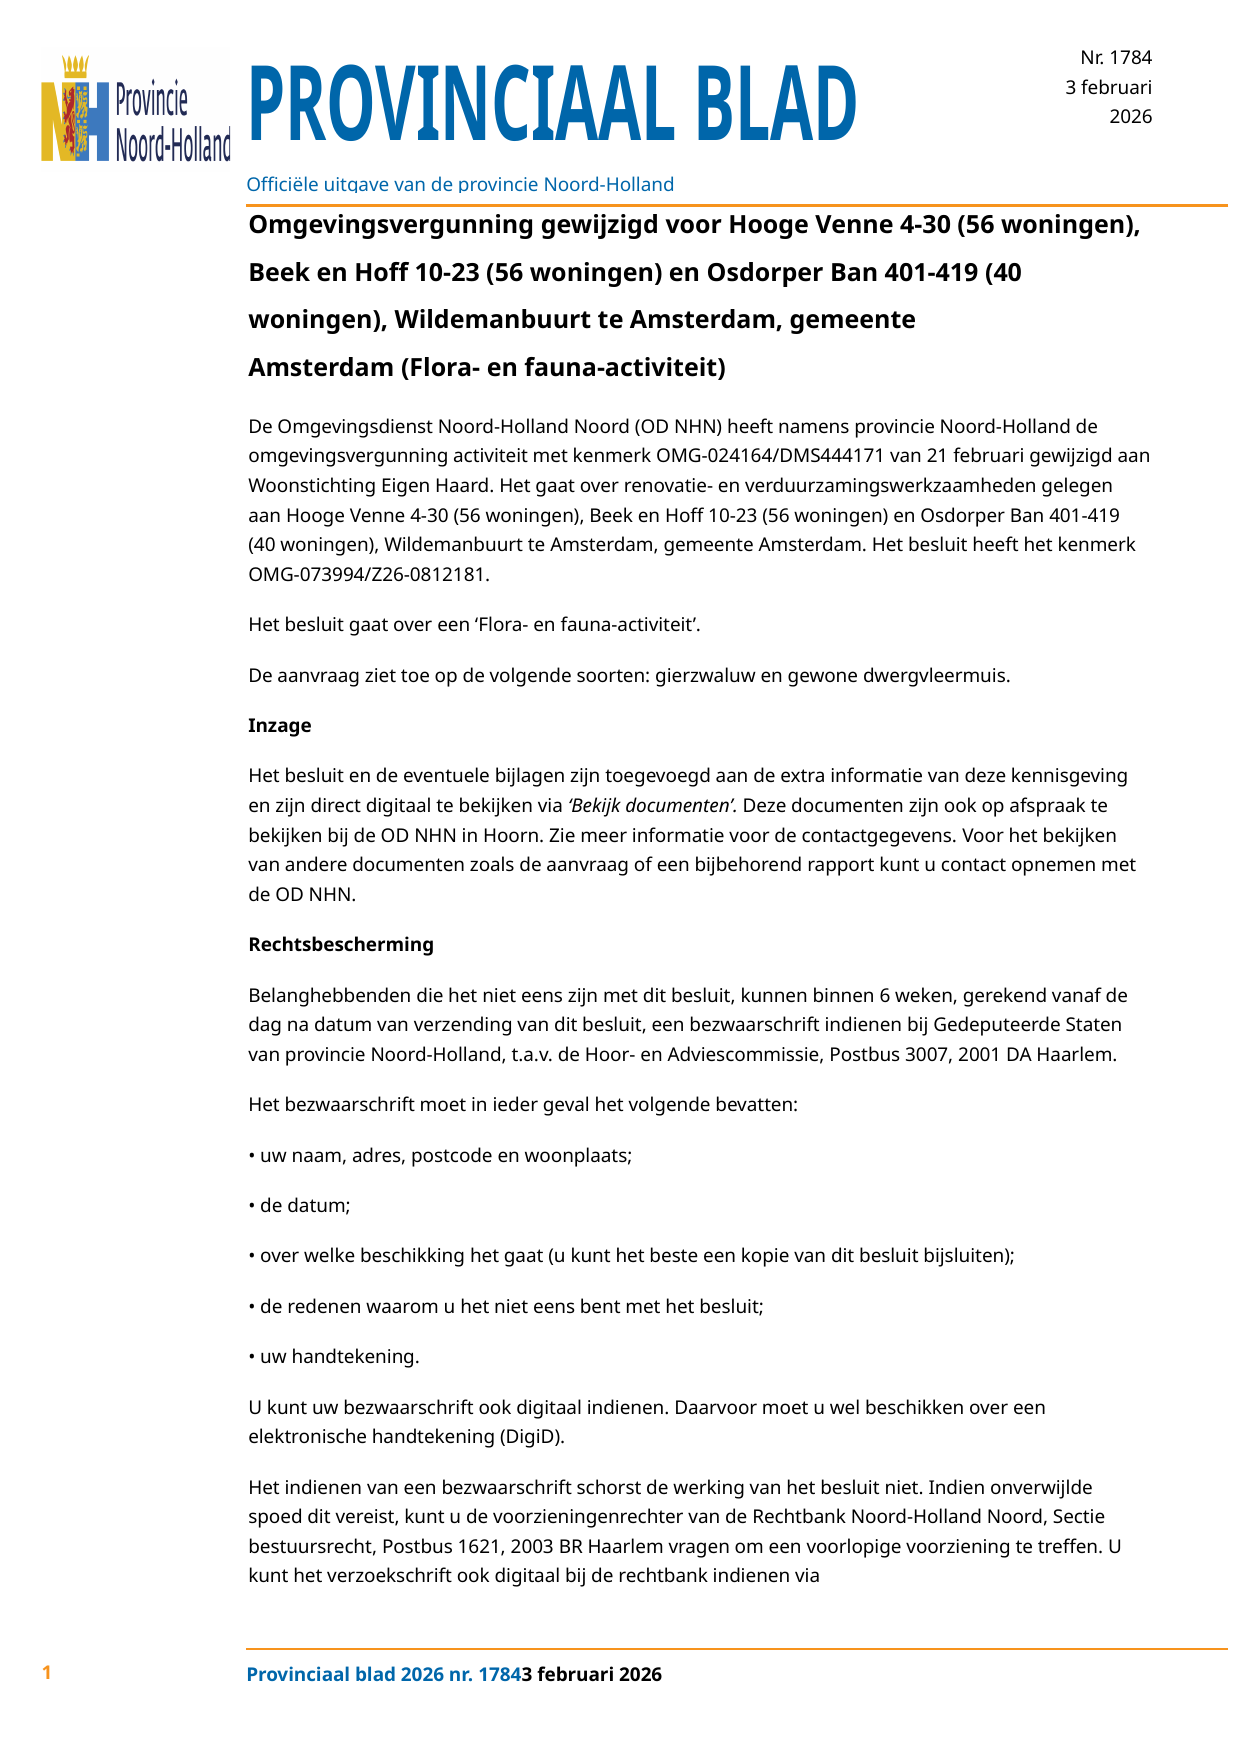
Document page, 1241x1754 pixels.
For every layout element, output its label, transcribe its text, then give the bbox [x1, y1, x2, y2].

text Omgevingsvergunning gewijzigd voor Hooge Venne 4-30 (56 woningen), Beek en Hoff 10-23 (56 woningen) en Osdorper Ban 401-419 (40 woningen), Wildemanbuurt te Amsterdam, gemeente Amsterdam (Flora- en fauna-activiteit) [248, 207, 1152, 384]
text • uw naam, adres, postcode en woonplaats; [248, 1142, 1152, 1168]
picture [41, 47, 231, 172]
text • de datum; [248, 1192, 1152, 1218]
text De aanvraag ziet toe op de volgende soorten: gierzwaluw en gewone dwergvleermuis. [248, 662, 1152, 688]
text Inzage [248, 712, 1152, 738]
text Het bezwaarschrift moet in ieder geval het volgende bevatten: [248, 1091, 1152, 1117]
text • de redenen waarom u het niet eens bent met het besluit; [248, 1293, 1152, 1319]
text Het besluit gaat over een ‘Flora- en fauna-activiteit’. [248, 611, 1152, 637]
text • over welke beschikking het gaat (u kunt het beste een kopie van dit besluit bijsluiten); [248, 1243, 1152, 1268]
text • uw handtekening. [248, 1343, 1152, 1369]
text Het indienen van een bezwaarschrift schorst de werking van het besluit niet. Indien onverwijlde spoed dit vereist, kunt u de voorzieningenrechter van de Rechtbank Noord-Holland Noord, Sectie bestuursrecht, Postbus 1621, 2003 BR Haarlem vragen om een voorlopige voorziening te treffen. U kunt het verzoekschrift ook digitaal bij de rechtbank indienen via [248, 1474, 1152, 1588]
text Belanghebbenden die het niet eens zijn met dit besluit, kunnen binnen 6 weken, gerekend vanaf de dag na datum van verzending van dit besluit, een bezwaarschrift indienen bij Gedeputeerde Staten van provincie Noord-Holland, t.a.v. de Hoor- en Adviescommissie, Postbus 3007, 2001 DA Haarlem. [248, 982, 1152, 1067]
text U kunt uw bezwaarschrift ook digitaal indienen. Daarvoor moet u wel beschikken over een elektronische handtekening (DigiD). [248, 1394, 1152, 1449]
text Rechtsbescherming [248, 931, 1152, 957]
text De Omgevingsdienst Noord-Holland Noord (OD NHN) heeft namens provincie Noord-Holland de omgevingsvergunning activiteit met kenmerk OMG-024164/DMS444171 van 21 februari gewijzigd aan Woonstichting Eigen Haard. Het gaat over renovatie- en verduurzamingswerkzaamheden gelegen aan Hooge Venne 4-30 (56 woningen), Beek en Hoff 10-23 (56 woningen) en Osdorper Ban 401-419 (40 woningen), Wildemanbuurt te Amsterdam, gemeente Amsterdam. Het besluit heeft het kenmerk OMG-073994/Z26-0812181. [248, 413, 1152, 587]
text Het besluit en de eventuele bijlagen zijn toegevoegd aan de extra informatie van deze kennisgeving en zijn direct digitaal te bekijken via ‘Bekijk documenten’. Deze documenten zijn ook op afspraak te bekijken bij de OD NHN in Hoorn. Zie meer informatie voor de contactgegevens. Voor het bekijken van andere documenten zoals de aanvraag of een bijbehorend rapport kunt u contact opnemen met de OD NHN. [248, 763, 1152, 907]
